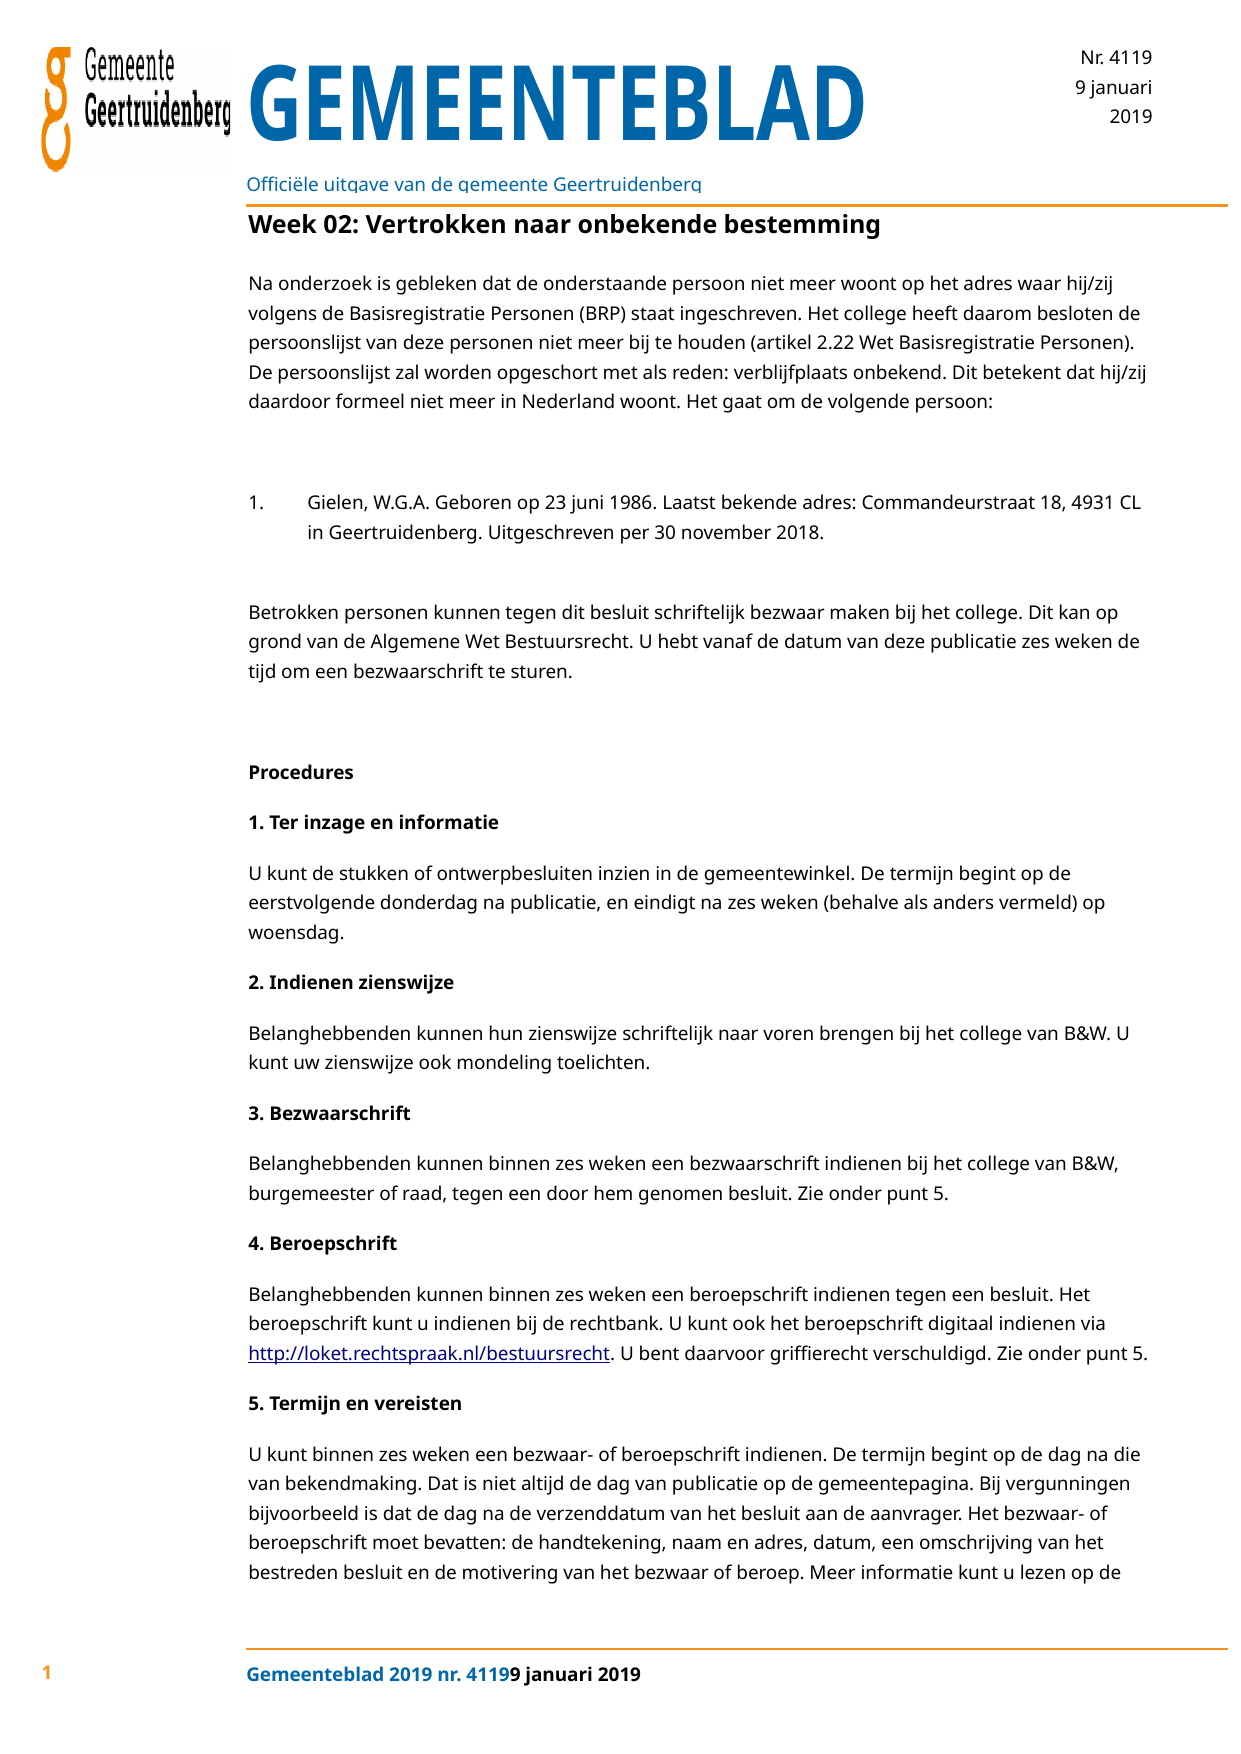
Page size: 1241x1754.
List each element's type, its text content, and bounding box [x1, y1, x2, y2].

text U kunt binnen zes weken een bezwaar- of beroepschrift indienen. De termijn begint op de dag na die van bekendmaking. Dat is niet altijd de dag van publicatie op de gemeentepagina. Bij vergunningen bijvoorbeeld is dat de dag na de verzenddatum van het besluit aan de aanvrager. Het bezwaar- of beroepschrift moet bevatten: de handtekening, naam en adres, datum, een omschrijving van het bestreden besluit en de motivering van het bezwaar of beroep. Meer informatie kunt u lezen op de [248, 1441, 1152, 1585]
text 4. Beroepschrift [248, 1230, 1152, 1256]
text Belanghebbenden kunnen binnen zes weken een beroepschrift indienen tegen een besluit. Het beroepschrift kunt u indienen bij de rechtbank. U kunt ook het beroepschrift digitaal indienen via http://loket.rechtspraak.nl/bestuursrecht. U bent daarvoor griffierecht verschuldigd. Zie onder punt 5. [248, 1281, 1152, 1366]
picture [41, 47, 231, 172]
text 3. Bezwaarschrift [248, 1100, 1152, 1126]
text Procedures [248, 759, 1152, 785]
text Na onderzoek is gebleken dat de onderstaande persoon niet meer woont op het adres waar hij/zij volgens de Basisregistratie Personen (BRP) staat ingeschreven. Het college heeft daarom besloten de persoonslijst van deze personen niet meer bij te houden (artikel 2.22 Wet Basisregistratie Personen). De persoonslijst zal worden opgeschort met als reden: verblijfplaats onbekend. Dit betekent dat hij/zij daardoor formeel niet meer in Nederland woont. Het gaat om de volgende persoon: [248, 270, 1152, 414]
text 1. Ter inzage en informatie [248, 809, 1152, 835]
text Belanghebbenden kunnen binnen zes weken een bezwaarschrift indienen bij het college van B&W, burgemeester of raad, tegen een door hem genomen besluit. Zie onder punt 5. [248, 1150, 1152, 1206]
text 5. Termijn en vereisten [248, 1390, 1152, 1416]
text 2. Indienen zienswijze [248, 969, 1152, 995]
text Betrokken personen kunnen tegen dit besluit schriftelijk bezwaar maken bij het college. Dit kan op grond van de Algemene Wet Bestuursrecht. U hebt vanaf de datum van deze publicatie zes weken de tijd om een bezwaarschrift te sturen. [248, 599, 1152, 684]
text Belanghebbenden kunnen hun zienswijze schriftelijk naar voren brengen bij het college van B&W. U kunt uw zienswijze ook mondeling toelichten. [248, 1020, 1152, 1075]
list Gielen, W.G.A. Geboren op 23 juni 1986. Laatst bekende adres: Commandeurstraat 18, 4931 CL in Geertruidenberg. Uitgeschreven per 30 november 2018. [248, 489, 1152, 545]
text Week 02: Vertrokken naar onbekende bestemming [248, 207, 1152, 241]
text U kunt de stukken of ontwerpbesluiten inzien in de gemeentewinkel. De termijn begint op de eerstvolgende donderdag na publicatie, en eindigt na zes weken (behalve als anders vermeld) op woensdag. [248, 860, 1152, 945]
